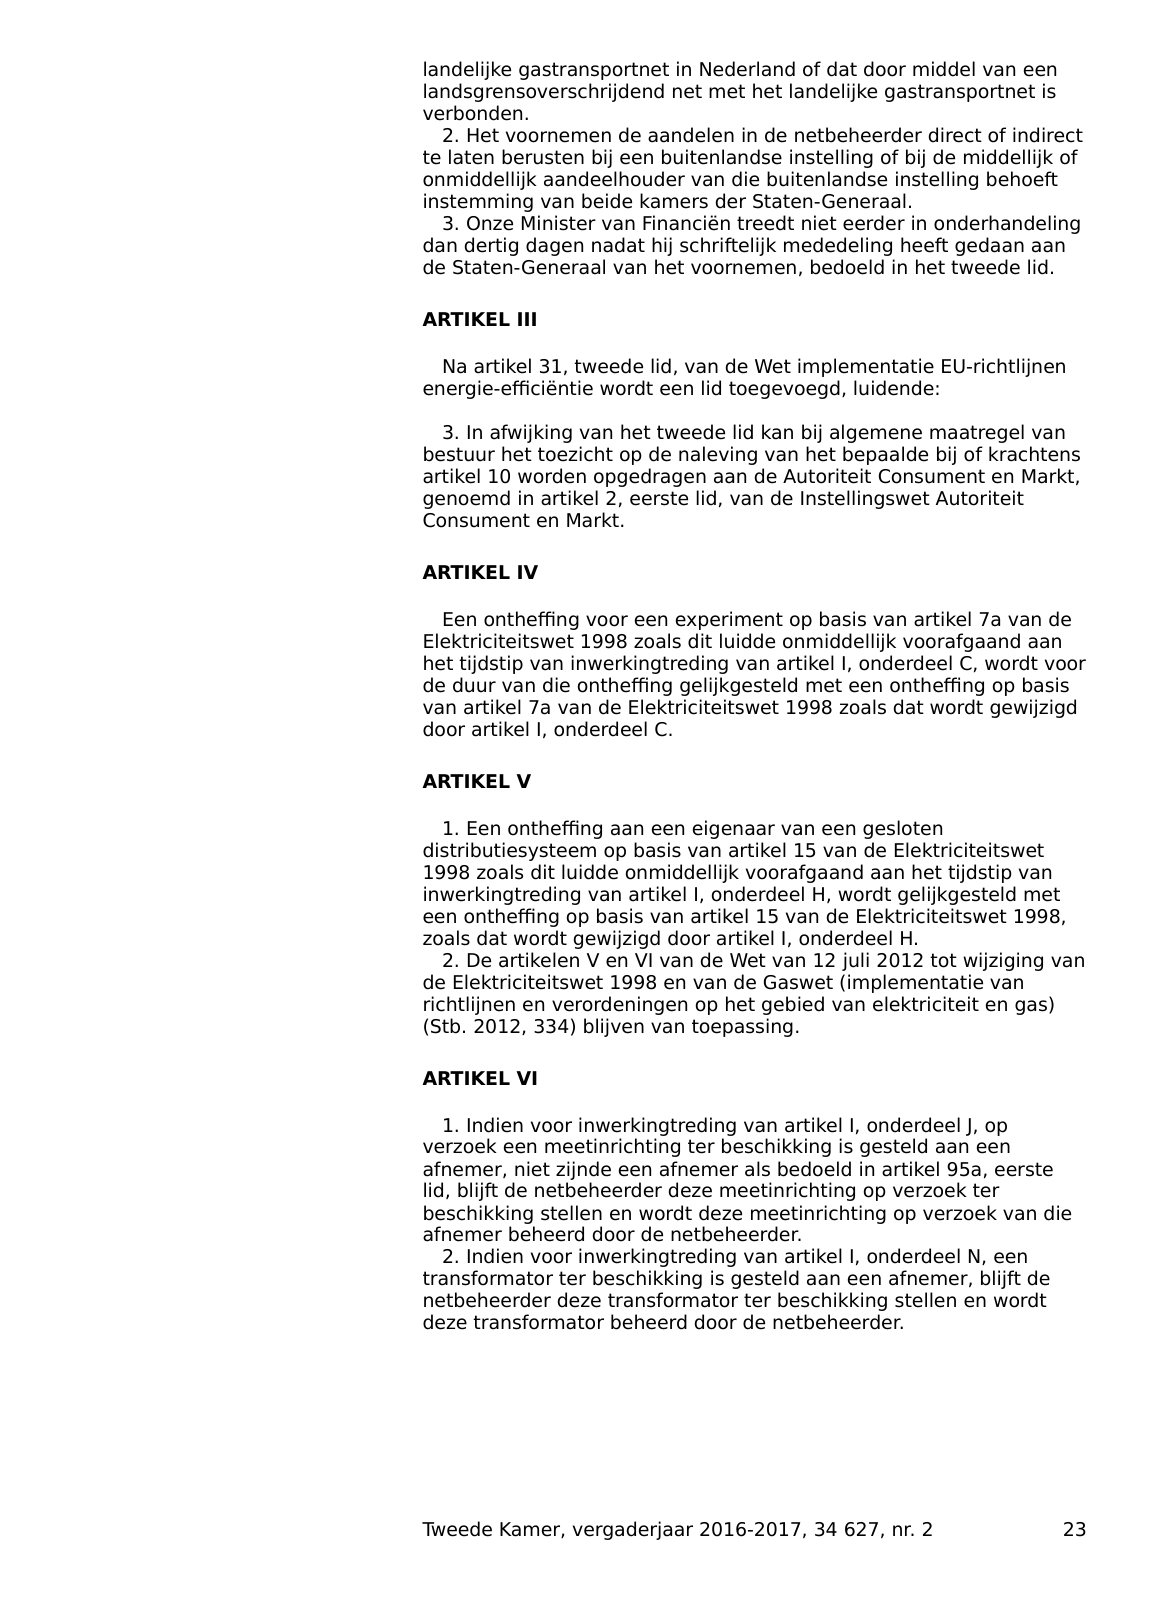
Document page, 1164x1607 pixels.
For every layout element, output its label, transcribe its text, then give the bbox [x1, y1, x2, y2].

text landelijke gastransportnet in Nederland of dat door middel van een landsgrensoverschrijdend net met het landelijke gastransportnet is verbonden. [422, 59, 1087, 125]
subtitle ARTIKEL VI [422, 1067, 1087, 1089]
text 1. Indien voor inwerkingtreding van artikel I, onderdeel J, op verzoek een meetinrichting ter beschikking is gesteld aan een afnemer, niet zijnde een afnemer als bedoeld in artikel 95a, eerste lid, blijft de netbeheerder deze meetinrichting op verzoek ter beschikking stellen en wordt deze meetinrichting op verzoek van die afnemer beheerd door de netbeheerder. [422, 1114, 1087, 1246]
text 2. Het voornemen de aandelen in de netbeheerder direct of indirect te laten berusten bij een buitenlandse instelling of bij de middellijk of onmiddellijk aandeelhouder van die buitenlandse instelling behoeft instemming van beide kamers der Staten-Generaal. [422, 125, 1087, 213]
text 2. De artikelen V en VI van de Wet van 12 juli 2012 tot wijziging van de Elektriciteitswet 1998 en van de Gaswet (implementatie van richtlijnen en verordeningen op het gebied van elektriciteit en gas) (Stb. 2012, 334) blijven van toepassing. [422, 949, 1087, 1037]
text 1. Een ontheffing aan een eigenaar van een gesloten distributiesysteem op basis van artikel 15 van de Elektriciteitswet 1998 zoals dit luidde onmiddellijk voorafgaand aan het tijdstip van inwerkingtreding van artikel I, onderdeel H, wordt gelijkgesteld met een ontheffing op basis van artikel 15 van de Elektriciteitswet 1998, zoals dat wordt gewijzigd door artikel I, onderdeel H. [422, 818, 1087, 949]
subtitle ARTIKEL IV [422, 562, 1087, 584]
subtitle ARTIKEL III [422, 309, 1087, 331]
text 3. Onze Minister van Financiën treedt niet eerder in onderhandeling dan dertig dagen nadat hij schriftelijk mededeling heeft gedaan aan de Staten-Generaal van het voornemen, bedoeld in het tweede lid. [422, 213, 1087, 279]
subtitle ARTIKEL V [422, 771, 1087, 793]
text Na artikel 31, tweede lid, van de Wet implementatie EU-richtlijnen energie-efficiëntie wordt een lid toegevoegd, luidende: [422, 356, 1087, 400]
text 3. In afwijking van het tweede lid kan bij algemene maatregel van bestuur het toezicht op de naleving van het bepaalde bij of krachtens artikel 10 worden opgedragen aan de Autoriteit Consument en Markt, genoemd in artikel 2, eerste lid, van de Instellingswet Autoriteit Consument en Markt. [422, 422, 1087, 532]
text Een ontheffing voor een experiment op basis van artikel 7a van de Elektriciteitswet 1998 zoals dit luidde onmiddellijk voorafgaand aan het tijdstip van inwerkingtreding van artikel I, onderdeel C, wordt voor de duur van die ontheffing gelijkgesteld met een ontheffing op basis van artikel 7a van de Elektriciteitswet 1998 zoals dat wordt gewijzigd door artikel I, onderdeel C. [422, 609, 1087, 741]
text 2. Indien voor inwerkingtreding van artikel I, onderdeel N, een transformator ter beschikking is gesteld aan een afnemer, blijft de netbeheerder deze transformator ter beschikking stellen en wordt deze transformator beheerd door de netbeheerder. [422, 1246, 1087, 1334]
